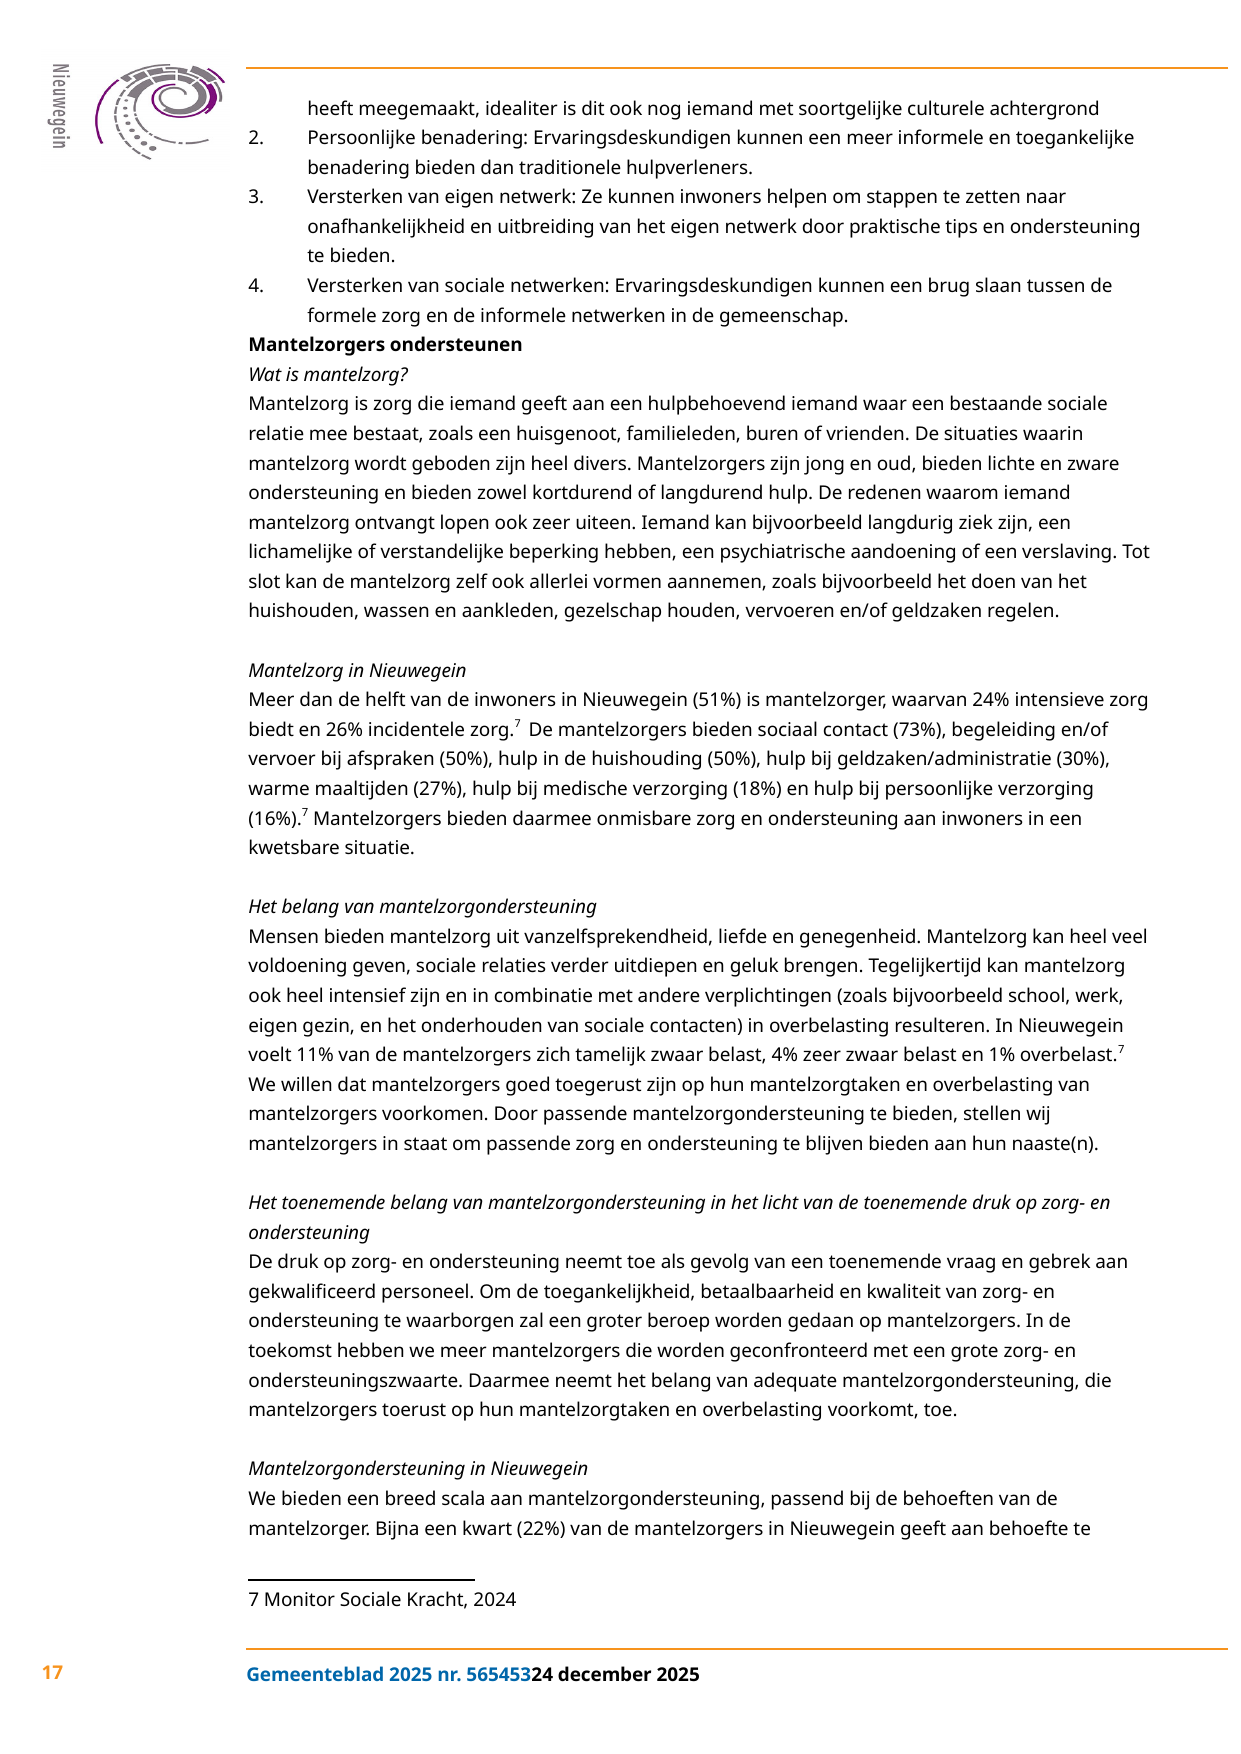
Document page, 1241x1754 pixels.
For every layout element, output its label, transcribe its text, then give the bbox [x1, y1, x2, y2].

text Het toenemende belang van mantelzorgondersteuning in het licht van de toenemende druk op zorg- en ondersteuning [248, 1189, 1152, 1245]
text Wat is mantelzorg? [248, 361, 1152, 387]
text Mantelzorg in Nieuwegein [248, 657, 1152, 683]
text Mantelzorgers ondersteunen [248, 331, 1152, 357]
text De druk op zorg- en ondersteuning neemt toe als gevolg van een toenemende vraag en gebrek aan gekwalificeerd personeel. Om de toegankelijkheid, betaalbaarheid en kwaliteit van zorg- en ondersteuning te waarborgen zal een groter beroep worden gedaan op mantelzorgers. In de toekomst hebben we meer mantelzorgers die worden geconfronteerd met een grote zorg- en ondersteuningszwaarte. Daarmee neemt het belang van adequate mantelzorgondersteuning, die mantelzorgers toerust op hun mantelzorgtaken en overbelasting voorkomt, toe. [248, 1248, 1152, 1422]
text Mantelzorgondersteuning in Nieuwegein [248, 1456, 1152, 1481]
text Monitor Sociale Kracht, 2024 [248, 1586, 1152, 1612]
text Mensen bieden mantelzorg uit vanzelfsprekendheid, liefde en genegenheid. Mantelzorg kan heel veel voldoening geven, sociale relaties verder uitdiepen en geluk brengen. Tegelijkertijd kan mantelzorg ook heel intensief zijn en in combinatie met andere verplichtingen (zoals bijvoorbeeld school, werk, eigen gezin, en het onderhouden van sociale contacten) in overbelasting resulteren. In Nieuwegein voelt 11% van de mantelzorgers zich tamelijk zwaar belast, 4% zeer zwaar belast en 1% overbelast.7 We willen dat mantelzorgers goed toegerust zijn op hun mantelzorgtaken en overbelasting van mantelzorgers voorkomen. Door passende mantelzorgondersteuning te bieden, stellen wij mantelzorgers in staat om passende zorg en ondersteuning te blijven bieden aan hun naaste(n). [248, 923, 1152, 1156]
list Persoonlijke benadering: Ervaringsdeskundigen kunnen een meer informele en toegankelijke benadering bieden dan traditionele hulpverleners. [248, 124, 1152, 180]
text Mantelzorg is zorg die iemand geeft aan een hulpbehoevend iemand waar een bestaande sociale relatie mee bestaat, zoals een huisgenoot, familieleden, buren of vrienden. De situaties waarin mantelzorg wordt geboden zijn heel divers. Mantelzorgers zijn jong en oud, bieden lichte en zware ondersteuning en bieden zowel kortdurend of langdurend hulp. De redenen waarom iemand mantelzorg ontvangt lopen ook zeer uiteen. Iemand kan bijvoorbeeld langdurig ziek zijn, een lichamelijke of verstandelijke beperking hebben, een psychiatrische aandoening of een verslaving. Tot slot kan de mantelzorg zelf ook allerlei vormen aannemen, zoals bijvoorbeeld het doen van het huishouden, wassen en aankleden, gezelschap houden, vervoeren en/of geldzaken regelen. [248, 391, 1152, 623]
list heeft meegemaakt, idealiter is dit ook nog iemand met soortgelijke culturele achtergrond [248, 95, 1152, 121]
text Meer dan de helft van de inwoners in Nieuwegein (51%) is mantelzorger, waarvan 24% intensieve zorg biedt en 26% incidentele zorg. De mantelzorgers bieden sociaal contact (73%), begeleiding en/of vervoer bij afspraken (50%), hulp in de huishouding (50%), hulp bij geldzaken/administratie (30%), warme maaltijden (27%), hulp bij medische verzorging (18%) en hulp bij persoonlijke verzorging (16%).7 Mantelzorgers bieden daarmee onmisbare zorg en ondersteuning aan inwoners in een kwetsbare situatie. [248, 686, 1152, 860]
list Versterken van sociale netwerken: Ervaringsdeskundigen kunnen een brug slaan tussen de formele zorg en de informele netwerken in de gemeenschap. [248, 272, 1152, 328]
text We bieden een breed scala aan mantelzorgondersteuning, passend bij de behoeften van de mantelzorger. Bijna een kwart (22%) van de mantelzorgers in Nieuwegein geeft aan behoefte te [248, 1485, 1152, 1541]
list Versterken van eigen netwerk: Ze kunnen inwoners helpen om stappen te zetten naar onafhankelijkheid en uitbreiding van het eigen netwerk door praktische tips en ondersteuning te bieden. [248, 183, 1152, 268]
text Het belang van mantelzorgondersteuning [248, 893, 1152, 919]
picture [41, 47, 231, 172]
